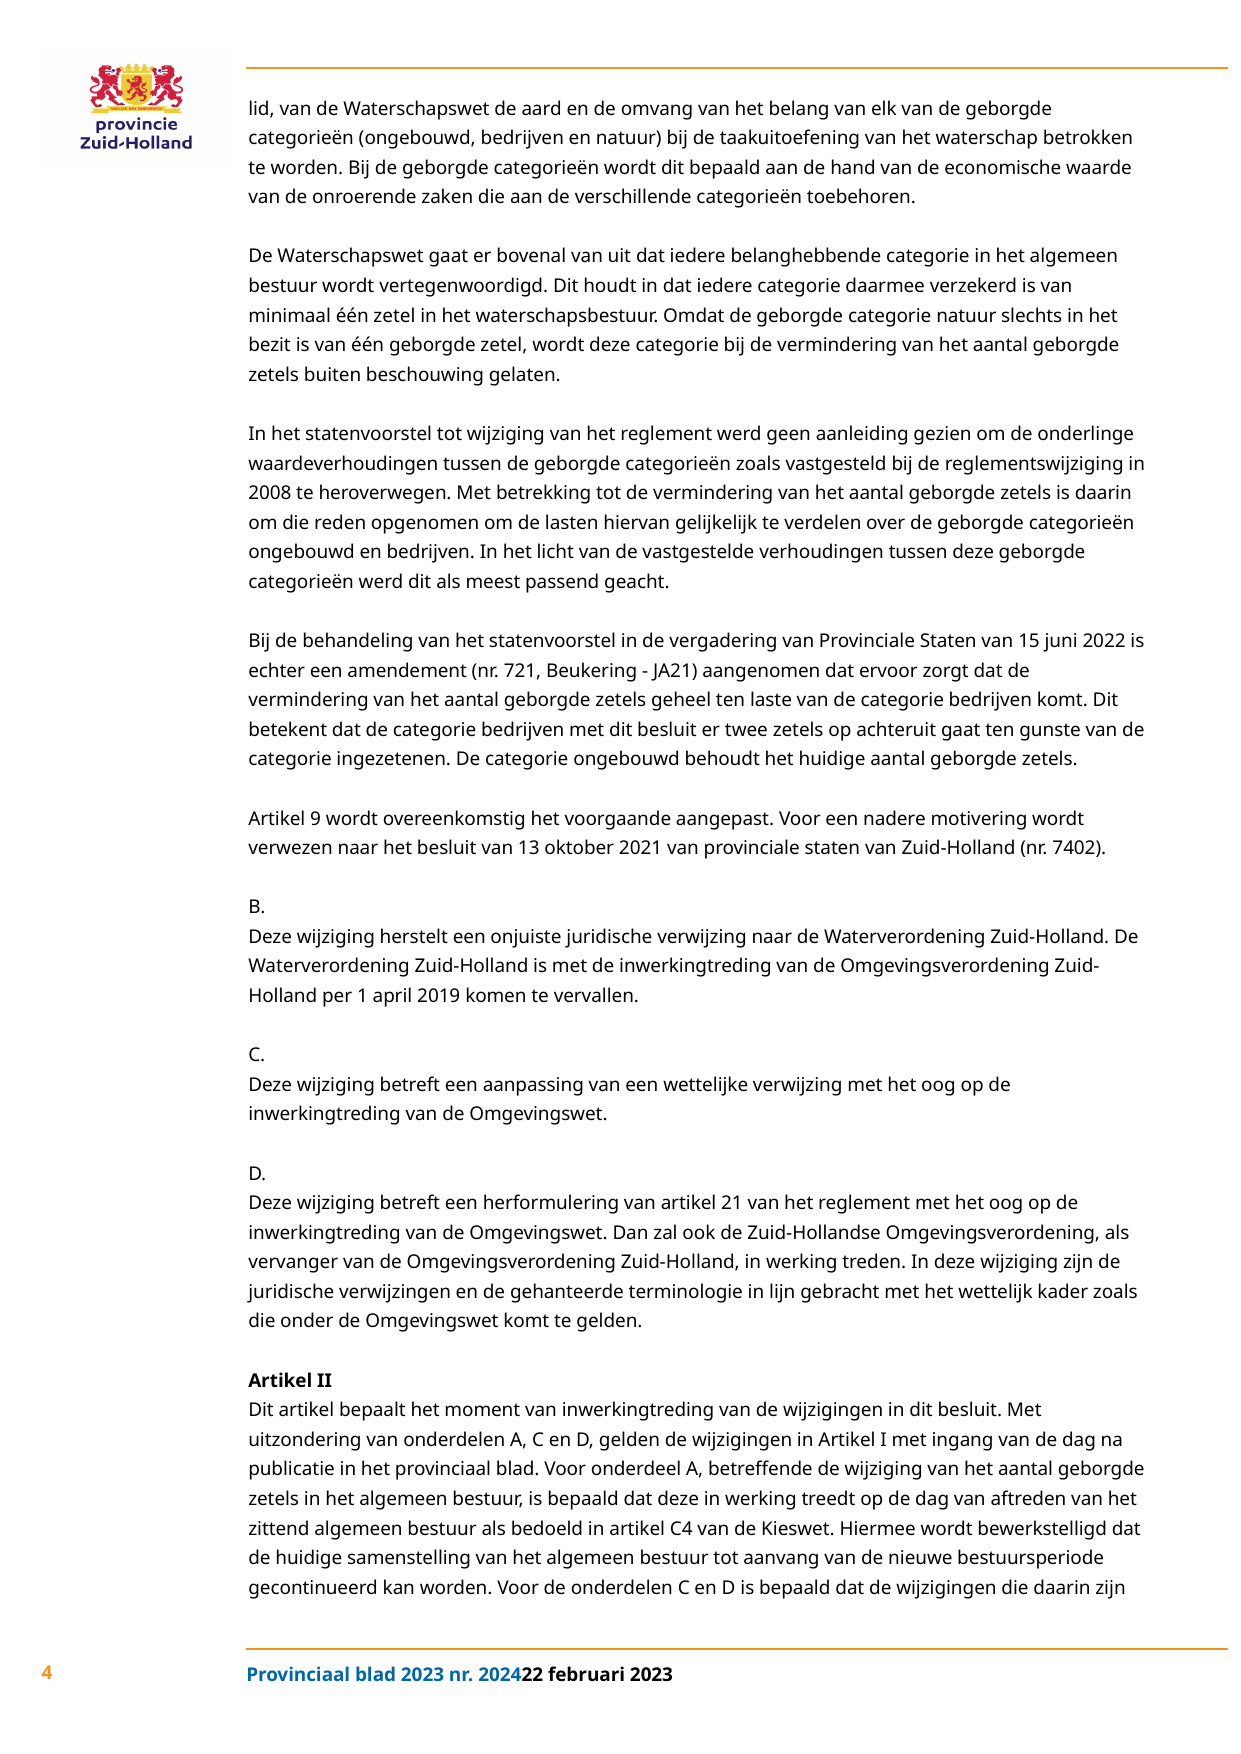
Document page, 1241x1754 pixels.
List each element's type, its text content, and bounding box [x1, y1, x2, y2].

text lid, van de Waterschapswet de aard en de omvang van het belang van elk van de geborgde categorieën (ongebouwd, bedrijven en natuur) bij de taakuitoefening van het waterschap betrokken te worden. Bij de geborgde categorieën wordt dit bepaald aan de hand van de economische waarde van de onroerende zaken die aan de verschillende categorieën toebehoren. [248, 95, 1152, 209]
text B. [248, 893, 1152, 919]
text Bij de behandeling van het statenvoorstel in de vergadering van Provinciale Staten van 15 juni 2022 is echter een amendement (nr. 721, Beukering - JA21) aangenomen dat ervoor zorgt dat de vermindering van het aantal geborgde zetels geheel ten laste van de categorie bedrijven komt. Dit betekent dat de categorie bedrijven met dit besluit er twee zetels op achteruit gaat ten gunste van de categorie ingezetenen. De categorie ongebouwd behoudt het huidige aantal geborgde zetels. [248, 627, 1152, 771]
text Artikel 9 wordt overeenkomstig het voorgaande aangepast. Voor een nadere motivering wordt verwezen naar het besluit van 13 oktober 2021 van provinciale staten van Zuid-Holland (nr. 7402). [248, 805, 1152, 860]
text C. [248, 1041, 1152, 1067]
text Deze wijziging herstelt een onjuiste juridische verwijzing naar de Waterverordening Zuid-Holland. De Waterverordening Zuid-Holland is met de inwerkingtreding van de Omgevingsverordening Zuid-Holland per 1 april 2019 komen te vervallen. [248, 923, 1152, 1008]
text Deze wijziging betreft een aanpassing van een wettelijke verwijzing met het oog op de inwerkingtreding van de Omgevingswet. [248, 1071, 1152, 1126]
text De Waterschapswet gaat er bovenal van uit dat iedere belanghebbende categorie in het algemeen bestuur wordt vertegenwoordigd. Dit houdt in dat iedere categorie daarmee verzekerd is van minimaal één zetel in het waterschapsbestuur. Omdat de geborgde categorie natuur slechts in het bezit is van één geborgde zetel, wordt deze categorie bij de vermindering van het aantal geborgde zetels buiten beschouwing gelaten. [248, 243, 1152, 387]
picture [41, 47, 231, 172]
text Deze wijziging betreft een herformulering van artikel 21 van het reglement met het oog op de inwerkingtreding van de Omgevingswet. Dan zal ook de Zuid-Hollandse Omgevingsverordening, als vervanger van de Omgevingsverordening Zuid-Holland, in werking treden. In deze wijziging zijn de juridische verwijzingen en de gehanteerde terminologie in lijn gebracht met het wettelijk kader zoals die onder de Omgevingswet komt te gelden. [248, 1189, 1152, 1333]
text Dit artikel bepaalt het moment van inwerkingtreding van de wijzigingen in dit besluit. Met uitzondering van onderdelen A, C en D, gelden de wijzigingen in Artikel I met ingang van de dag na publicatie in het provinciaal blad. Voor onderdeel A, betreffende de wijziging van het aantal geborgde zetels in het algemeen bestuur, is bepaald dat deze in werking treedt op de dag van aftreden van het zittend algemeen bestuur als bedoeld in artikel C4 van de Kieswet. Hiermee wordt bewerkstelligd dat de huidige samenstelling van het algemeen bestuur tot aanvang van de nieuwe bestuursperiode gecontinueerd kan worden. Voor de onderdelen C en D is bepaald dat de wijzigingen die daarin zijn [248, 1396, 1152, 1600]
text Artikel II [248, 1367, 1152, 1393]
text D. [248, 1160, 1152, 1186]
text In het statenvoorstel tot wijziging van het reglement werd geen aanleiding gezien om de onderlinge waardeverhoudingen tussen de geborgde categorieën zoals vastgesteld bij de reglementswijziging in 2008 te heroverwegen. Met betrekking tot de vermindering van het aantal geborgde zetels is daarin om die reden opgenomen om de lasten hiervan gelijkelijk te verdelen over de geborgde categorieën ongebouwd en bedrijven. In het licht van de vastgestelde verhoudingen tussen deze geborgde categorieën werd dit als meest passend geacht. [248, 420, 1152, 594]
